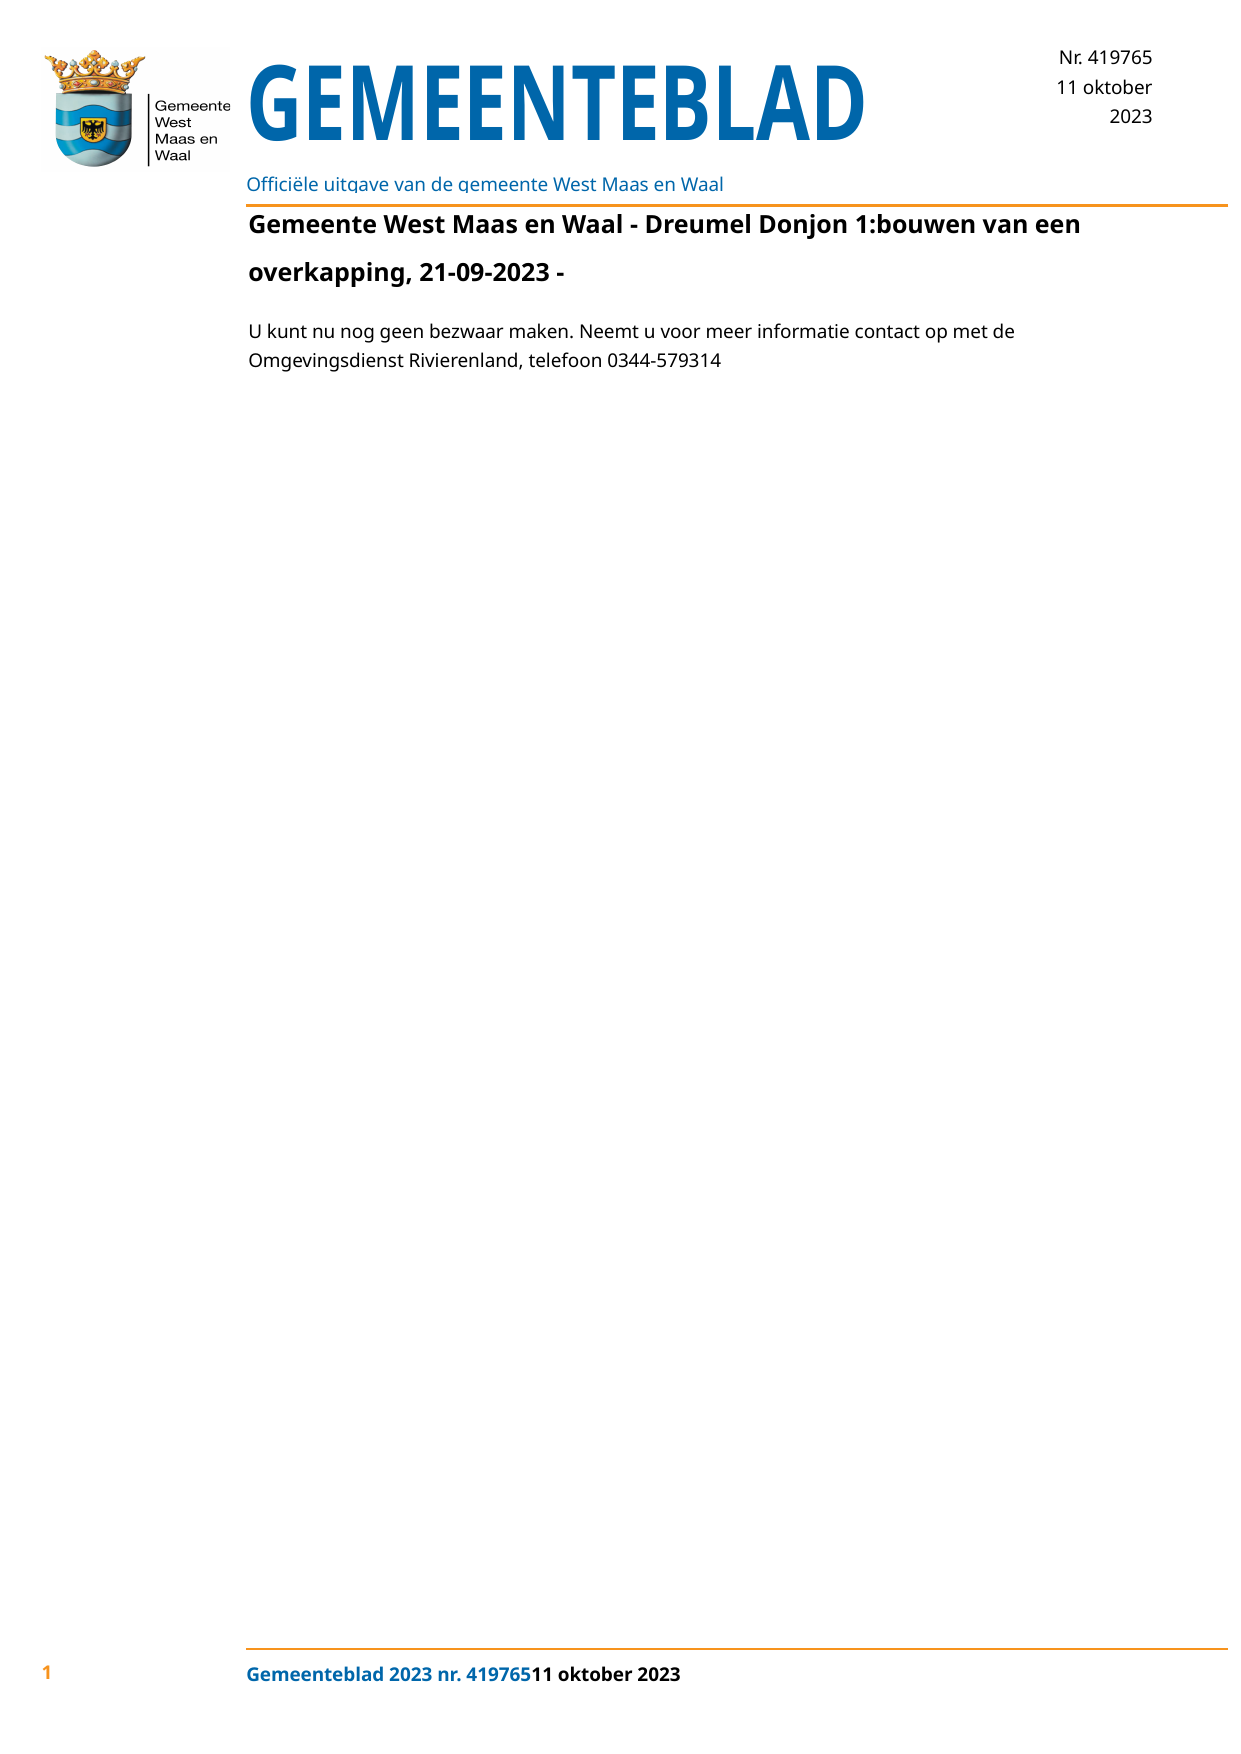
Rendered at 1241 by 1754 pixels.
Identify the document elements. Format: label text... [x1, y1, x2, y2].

text U kunt nu nog geen bezwaar maken. Neemt u voor meer informatie contact op met de Omgevingsdienst Rivierenland, telefoon 0344-579314 [248, 318, 1152, 373]
picture [41, 47, 231, 172]
text Gemeente West Maas en Waal - Dreumel Donjon 1:bouwen van een overkapping, 21-09-2023 - [248, 207, 1152, 288]
